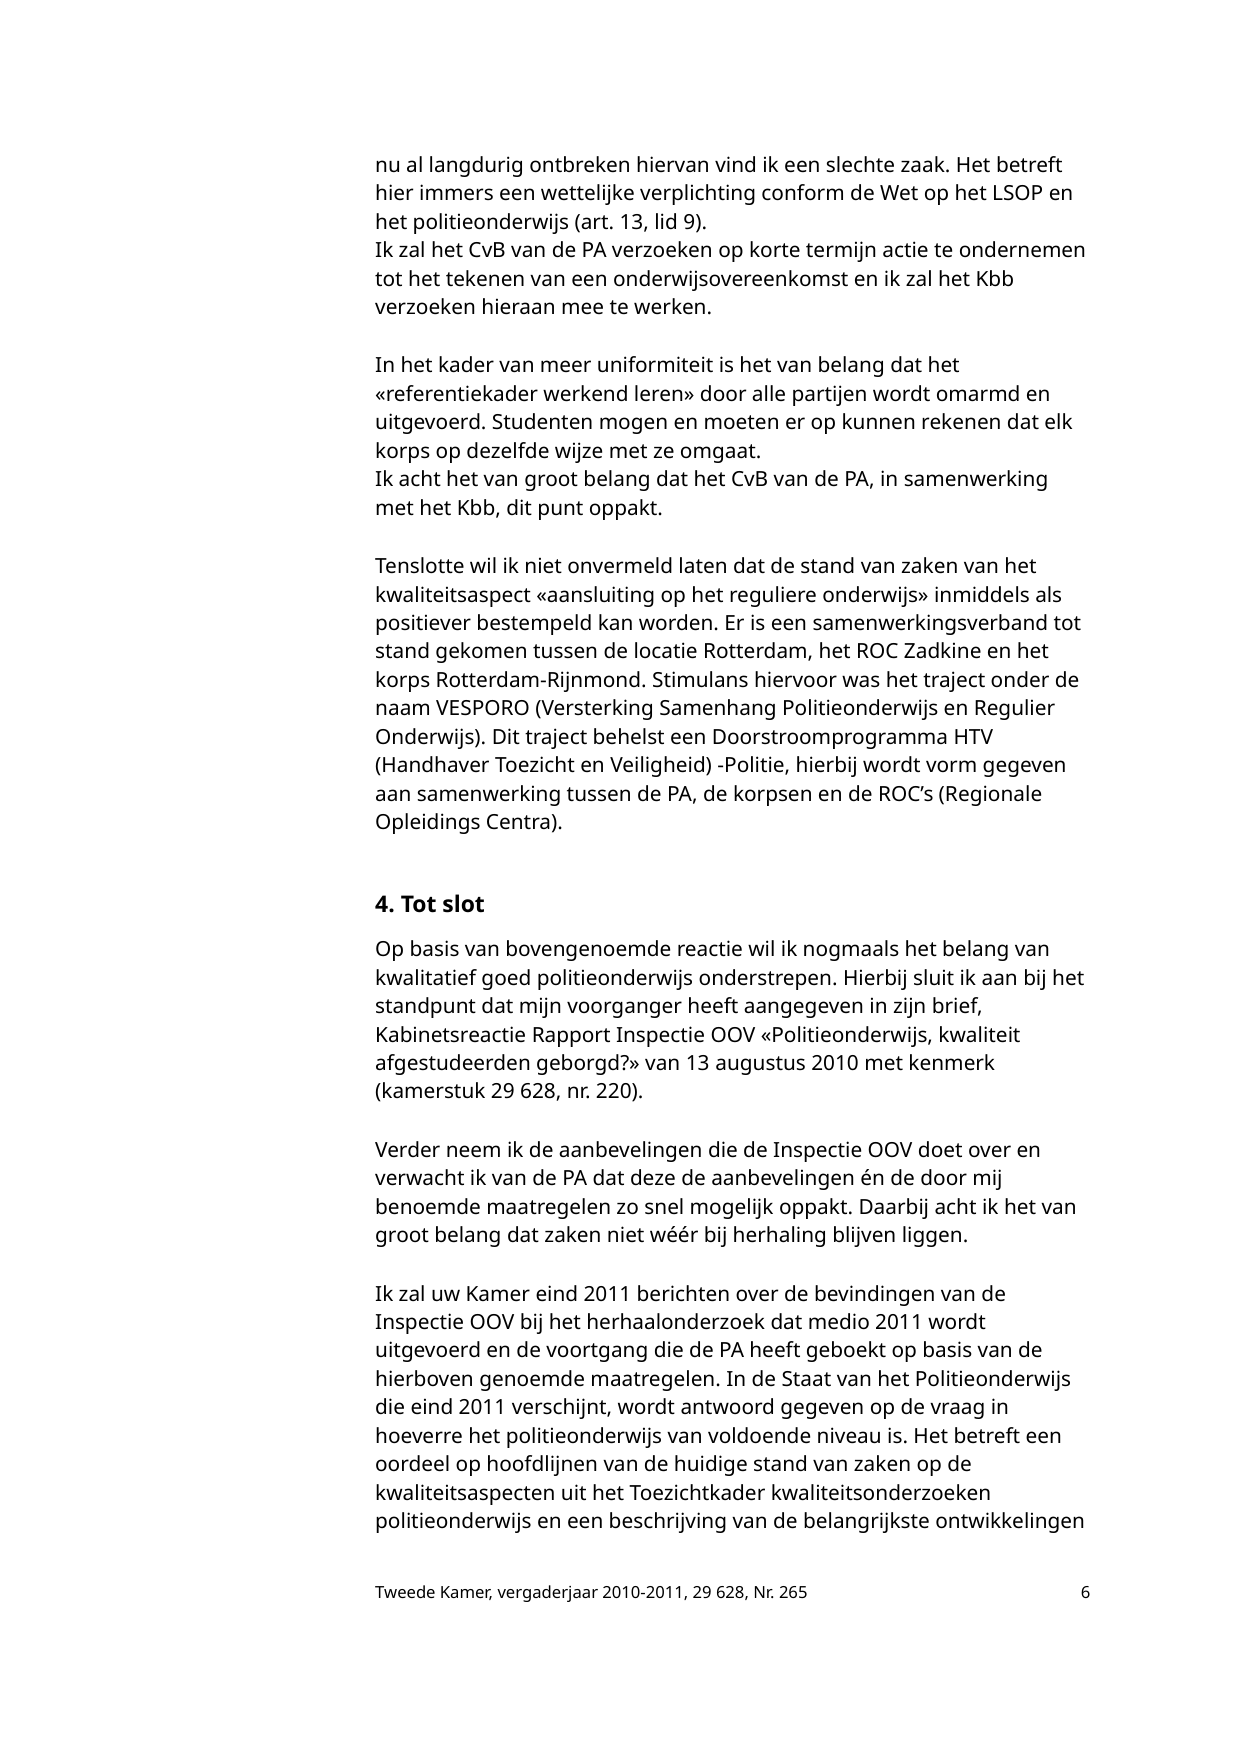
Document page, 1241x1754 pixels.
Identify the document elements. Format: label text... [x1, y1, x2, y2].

subtitle 4. Tot slot [375, 888, 1090, 919]
text Ik acht het van groot belang dat het CvB van de PA, in samenwerking met het Kbb, dit punt oppakt. [375, 464, 1090, 521]
text Ik zal het CvB van de PA verzoeken op korte termijn actie te ondernemen tot het tekenen van een onderwijsovereenkomst en ik zal het Kbb verzoeken hieraan mee te werken. [375, 235, 1090, 321]
text In het kader van meer uniformiteit is het van belang dat het «referentiekader werkend leren» door alle partijen wordt omarmd en uitgevoerd. Studenten mogen en moeten er op kunnen rekenen dat elk korps op dezelfde wijze met ze omgaat. [375, 351, 1090, 464]
text Verder neem ik de aanbevelingen die de Inspectie OOV doet over en verwacht ik van de PA dat deze de aanbevelingen én de door mij benoemde maatregelen zo snel mogelijk oppakt. Daarbij acht ik het van groot belang dat zaken niet wéér bij herhaling blijven liggen. [375, 1135, 1090, 1249]
text nu al langdurig ontbreken hiervan vind ik een slechte zaak. Het betreft hier immers een wettelijke verplichting conform de Wet op het LSOP en het politieonderwijs (art. 13, lid 9). [375, 150, 1090, 235]
text Tenslotte wil ik niet onvermeld laten dat de stand van zaken van het kwaliteitsaspect «aansluiting op het reguliere onderwijs» inmiddels als positiever bestempeld kan worden. Er is een samenwerkingsverband tot stand gekomen tussen de locatie Rotterdam, het ROC Zadkine en het korps Rotterdam-Rijnmond. Stimulans hiervoor was het traject onder de naam VESPORO (Versterking Samenhang Politieonderwijs en Regulier Onderwijs). Dit traject behelst een Doorstroomprogramma HTV (Handhaver Toezicht en Veiligheid) -Politie, hierbij wordt vorm gegeven aan samenwerking tussen de PA, de korpsen en de ROC’s (Regionale Opleidings Centra). [375, 551, 1090, 836]
text Op basis van bovengenoemde reactie wil ik nogmaals het belang van kwalitatief goed politieonderwijs onderstrepen. Hierbij sluit ik aan bij het standpunt dat mijn voorganger heeft aangegeven in zijn brief, Kabinetsreactie Rapport Inspectie OOV «Politieonderwijs, kwaliteit afgestudeerden geborgd?» van 13 augustus 2010 met kenmerk (kamerstuk 29 628, nr. 220). [375, 934, 1090, 1105]
text Ik zal uw Kamer eind 2011 berichten over de bevindingen van de Inspectie OOV bij het herhaalonderzoek dat medio 2011 wordt uitgevoerd en de voortgang die de PA heeft geboekt op basis van de hierboven genoemde maatregelen. In de Staat van het Politieonderwijs die eind 2011 verschijnt, wordt antwoord gegeven op de vraag in hoeverre het politieonderwijs van voldoende niveau is. Het betreft een oordeel op hoofdlijnen van de huidige stand van zaken op de kwaliteitsaspecten uit het Toezichtkader kwaliteitsonderzoeken politieonderwijs en een beschrijving van de belangrijkste ontwikkelingen [375, 1279, 1090, 1535]
